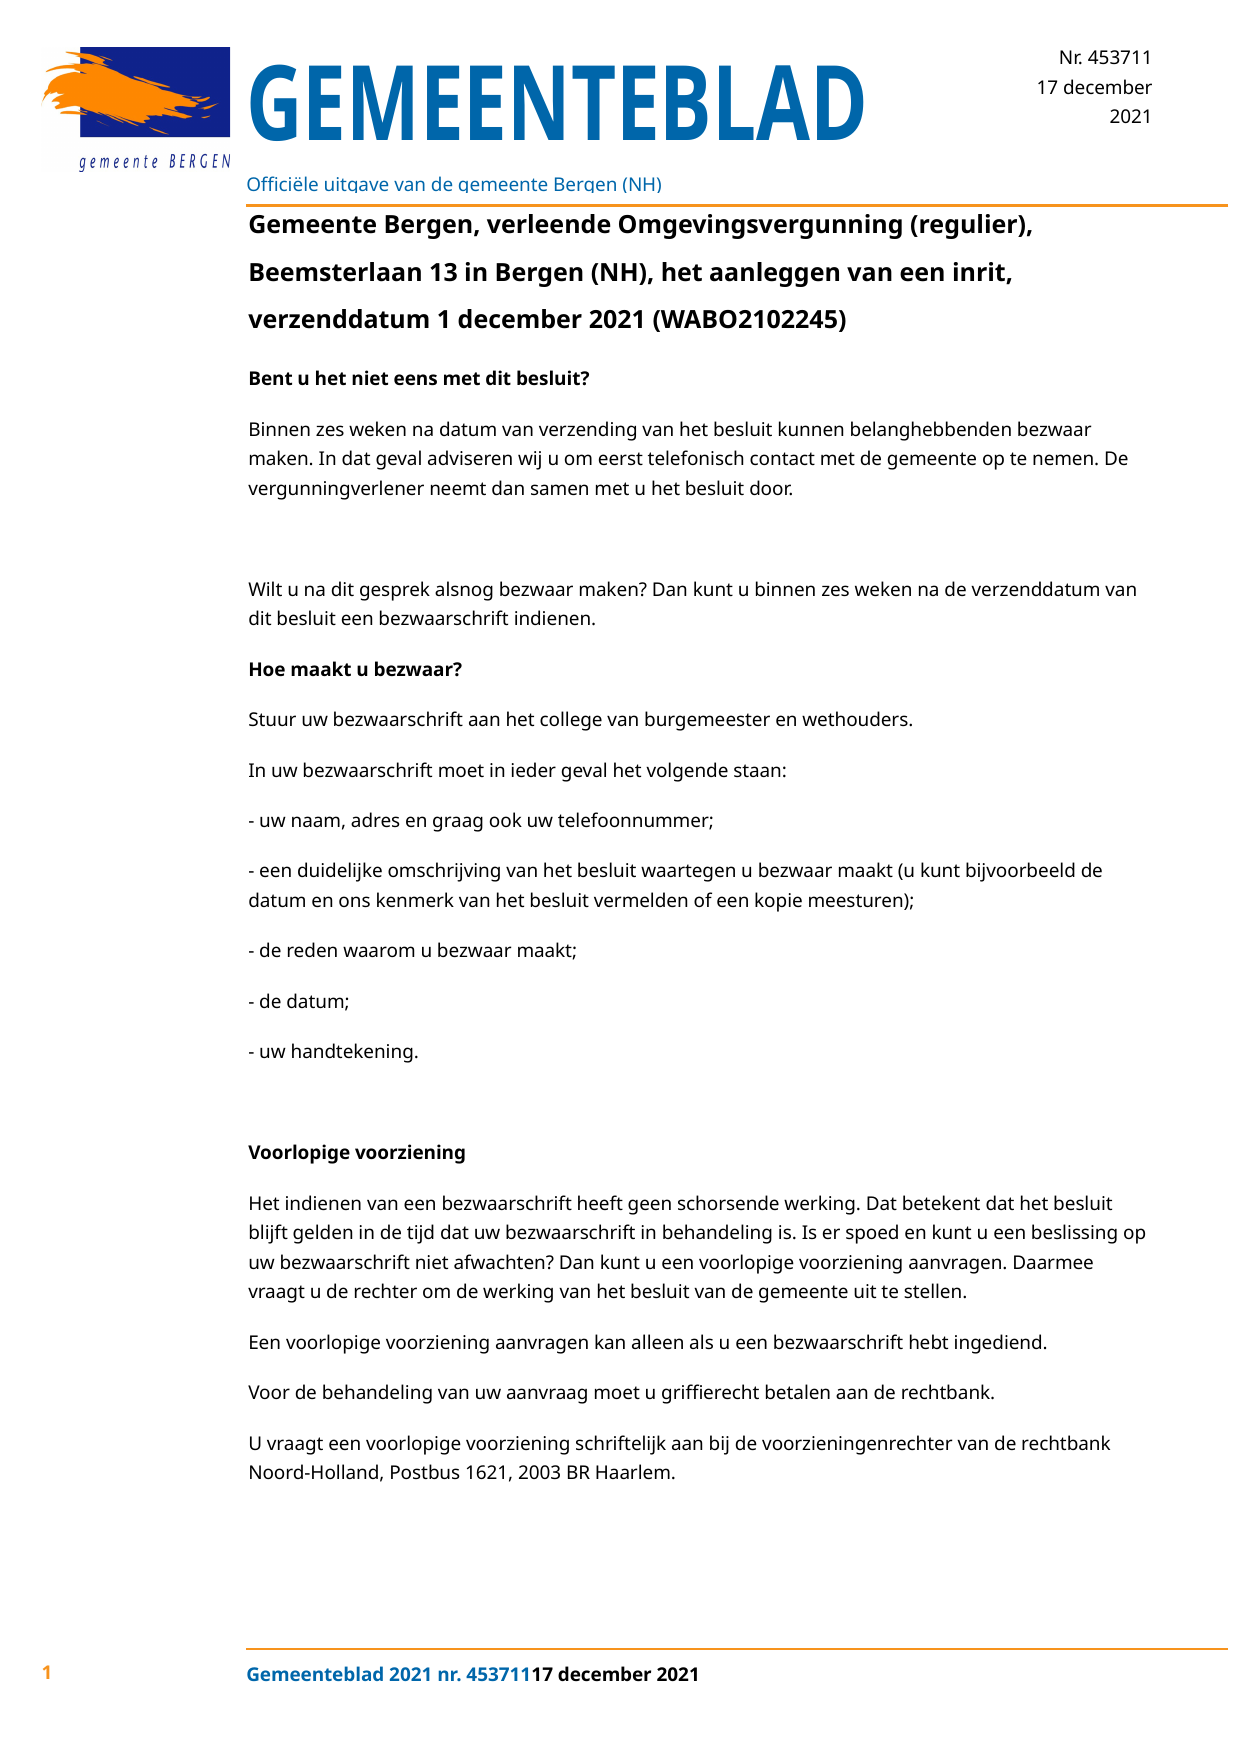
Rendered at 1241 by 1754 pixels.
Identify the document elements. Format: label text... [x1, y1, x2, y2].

text In uw bezwaarschrift moet in ieder geval het volgende staan: [248, 757, 1152, 782]
text Hoe maakt u bezwaar? [248, 656, 1152, 682]
text Wilt u na dit gesprek alsnog bezwaar maken? Dan kunt u binnen zes weken na de verzenddatum van dit besluit een bezwaarschrift indienen. [248, 576, 1152, 631]
text - de reden waarom u bezwaar maakt; [248, 938, 1152, 963]
text Gemeente Bergen, verleende Omgevingsvergunning (regulier), Beemsterlaan 13 in Bergen (NH), het aanleggen van een inrit, verzenddatum 1 december 2021 (WABO2102245) [248, 207, 1152, 336]
text Het indienen van een bezwaarschrift heeft geen schorsende werking. Dat betekent dat het besluit blijft gelden in de tijd dat uw bezwaarschrift in behandeling is. Is er spoed en kunt u een beslissing op uw bezwaarschrift niet afwachten? Dan kunt u een voorlopige voorziening aanvragen. Daarmee vraagt u de rechter om de werking van het besluit van de gemeente uit te stellen. [248, 1190, 1152, 1304]
text Bent u het niet eens met dit besluit? [248, 366, 1152, 391]
text - een duidelijke omschrijving van het besluit waartegen u bezwaar maakt (u kunt bijvoorbeeld de datum en ons kenmerk van het besluit vermelden of een kopie meesturen); [248, 858, 1152, 913]
text Voor de behandeling van uw aanvraag moet u griffierecht betalen aan de rechtbank. [248, 1379, 1152, 1405]
text - de datum; [248, 988, 1152, 1014]
text Binnen zes weken na datum van verzending van het besluit kunnen belanghebbenden bezwaar maken. In dat geval adviseren wij u om eerst telefonisch contact met de gemeente op te nemen. De vergunningverlener neemt dan samen met u het besluit door. [248, 416, 1152, 501]
text Voorlopige voorziening [248, 1139, 1152, 1165]
text U vraagt een voorlopige voorziening schriftelijk aan bij de voorzieningenrechter van de rechtbank Noord-Holland, Postbus 1621, 2003 BR Haarlem. [248, 1430, 1152, 1485]
text - uw handtekening. [248, 1038, 1152, 1064]
text - uw naam, adres en graag ook uw telefoonnummer; [248, 807, 1152, 833]
text Stuur uw bezwaarschrift aan het college van burgemeester en wethouders. [248, 706, 1152, 732]
text Een voorlopige voorziening aanvragen kan alleen als u een bezwaarschrift hebt ingediend. [248, 1329, 1152, 1354]
picture [41, 47, 231, 172]
